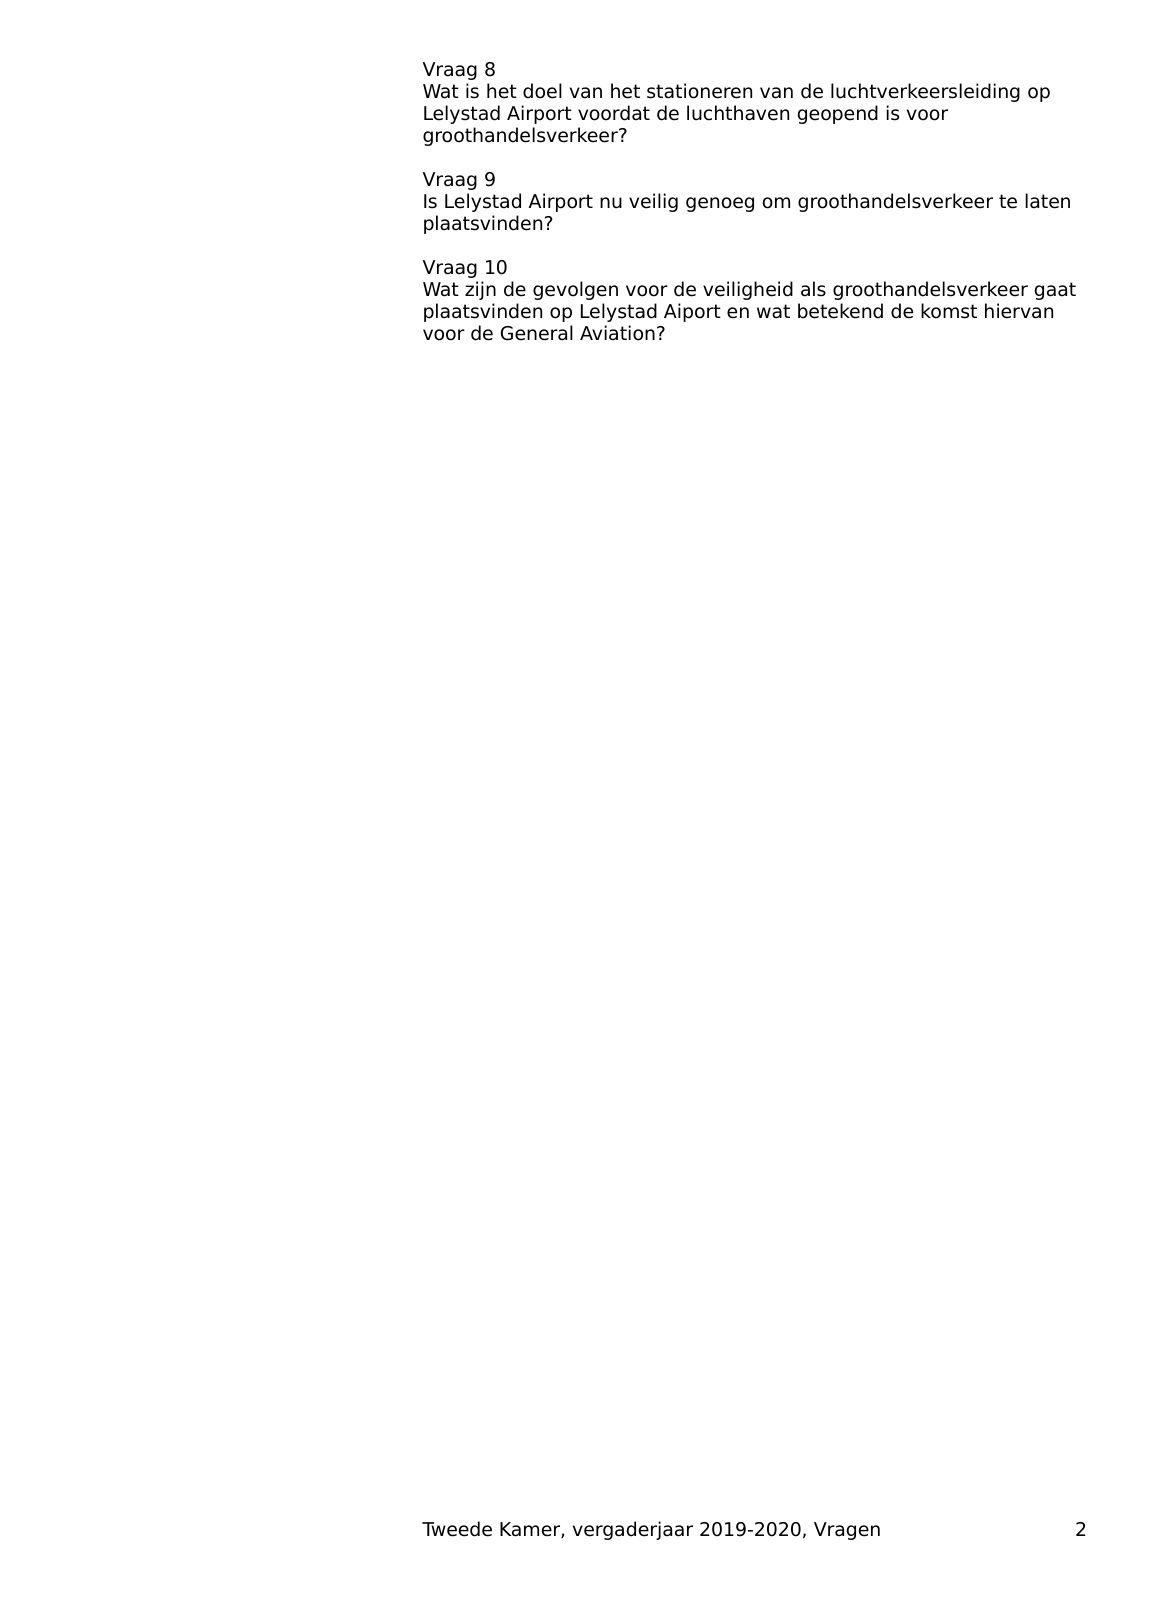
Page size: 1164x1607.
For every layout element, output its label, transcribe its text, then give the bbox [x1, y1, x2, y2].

text Vraag 10 [422, 257, 1087, 279]
text Wat is het doel van het stationeren van de luchtverkeersleiding op Lelystad Airport voordat de luchthaven geopend is voor groothandelsverkeer? [422, 81, 1087, 147]
text Is Lelystad Airport nu veilig genoeg om groothandelsverkeer te laten plaatsvinden? [422, 191, 1087, 235]
text Wat zijn de gevolgen voor de veiligheid als groothandelsverkeer gaat plaatsvinden op Lelystad Aiport en wat betekend de komst hiervan voor de General Aviation? [422, 279, 1087, 345]
text Vraag 9 [422, 169, 1087, 191]
text Vraag 8 [422, 59, 1087, 81]
